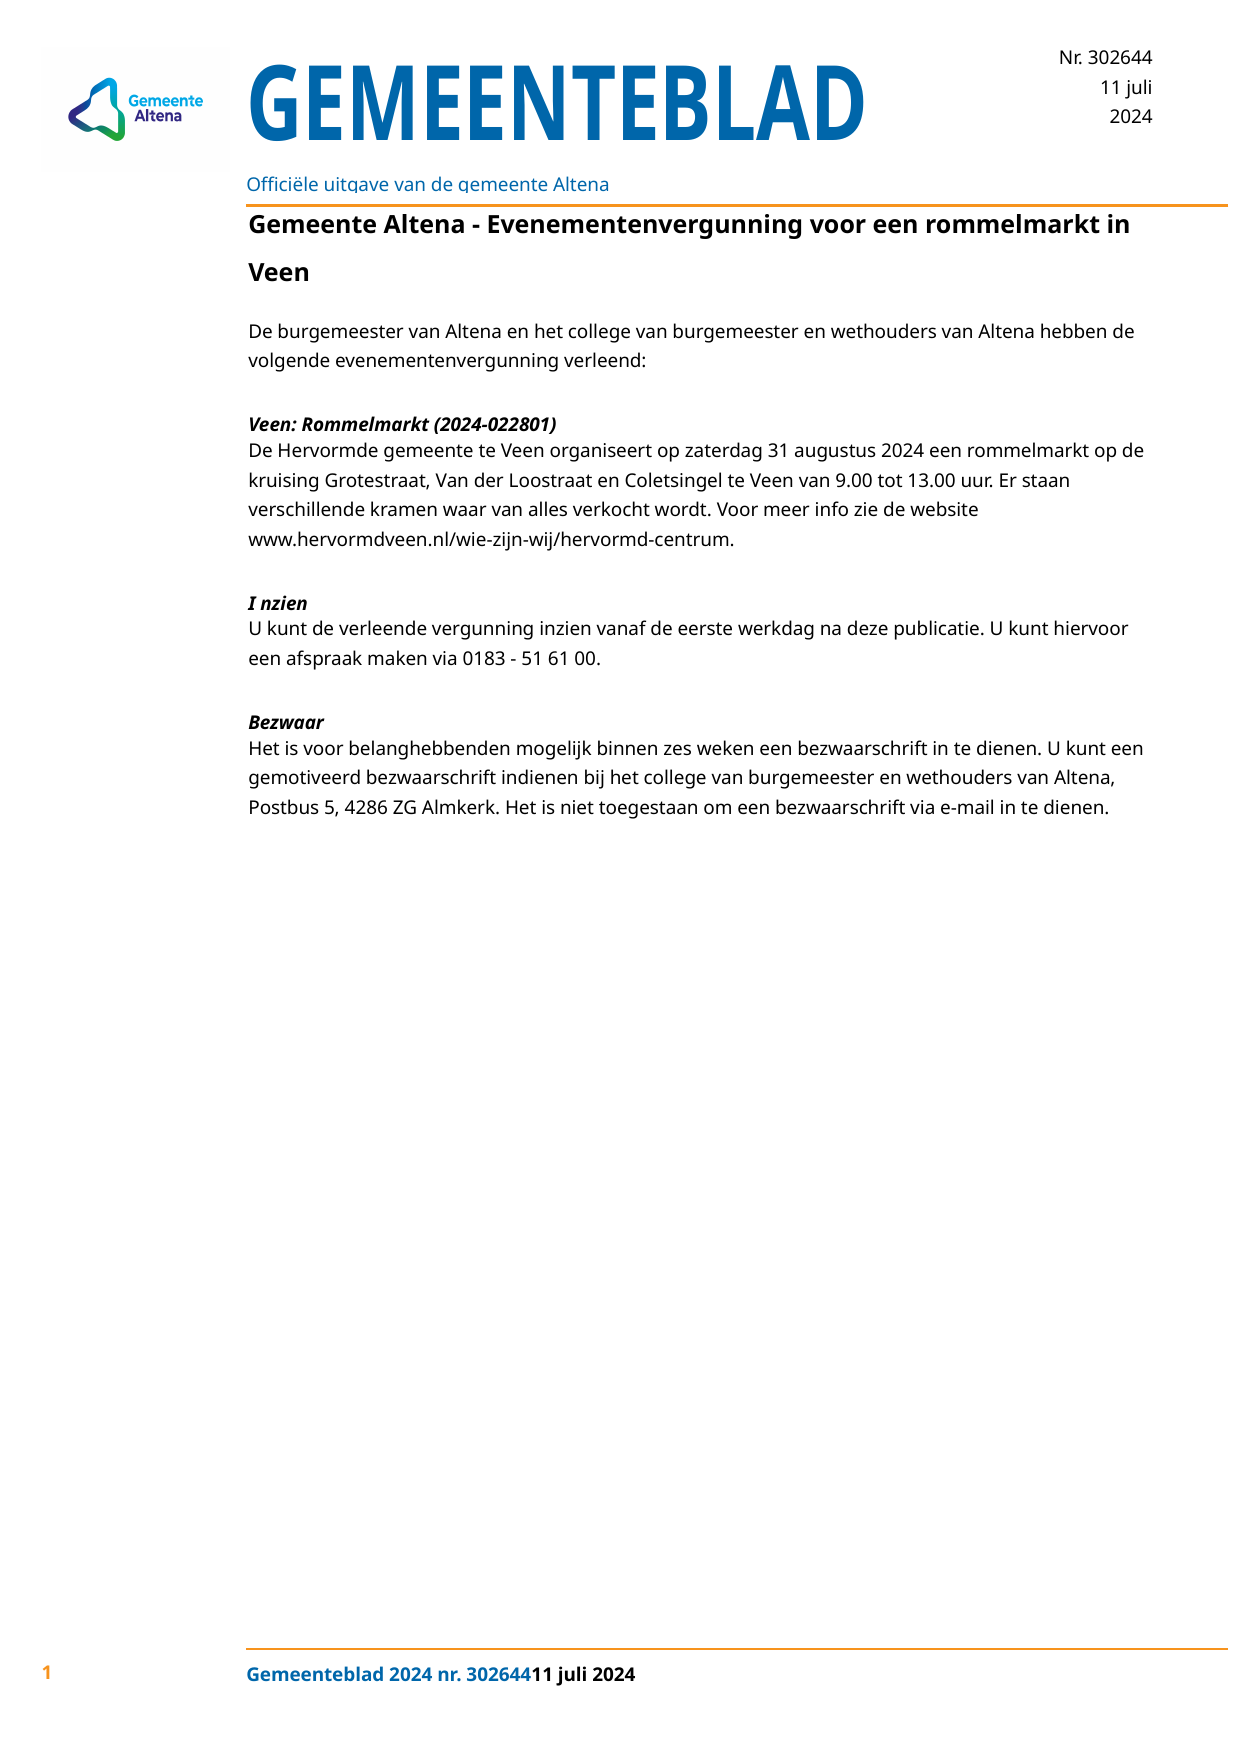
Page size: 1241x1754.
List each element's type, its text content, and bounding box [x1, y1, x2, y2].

text De Hervormde gemeente te Veen organiseert op zaterdag 31 augustus 2024 een rommelmarkt op de kruising Grotestraat, Van der Loostraat en Coletsingel te Veen van 9.00 tot 13.00 uur. Er staan verschillende kramen waar van alles verkocht wordt. Voor meer info zie de website www.hervormdveen.nl/wie-zijn-wij/hervormd-centrum. [248, 437, 1152, 552]
text U kunt de verleende vergunning inzien vanaf de eerste werkdag na deze publicatie. U kunt hiervoor een afspraak maken via 0183 - 51 61 00. [248, 616, 1152, 671]
text I nzien [248, 590, 1152, 616]
picture [41, 47, 231, 172]
text Gemeente Altena - Evenementenvergunning voor een rommelmarkt in Veen [248, 207, 1152, 288]
text Veen: Rommelmarkt (2024-022801) [248, 411, 1152, 437]
text Het is voor belanghebbenden mogelijk binnen zes weken een bezwaarschrift in te dienen. U kunt een gemotiveerd bezwaarschrift indienen bij het college van burgemeester en wethouders van Altena, Postbus 5, 4286 ZG Almkerk. Het is niet toegestaan om een bezwaarschrift via e-mail in te dienen. [248, 735, 1152, 820]
text Bezwaar [248, 709, 1152, 735]
text De burgemeester van Altena en het college van burgemeester en wethouders van Altena hebben de volgende evenementenvergunning verleend: [248, 318, 1152, 373]
